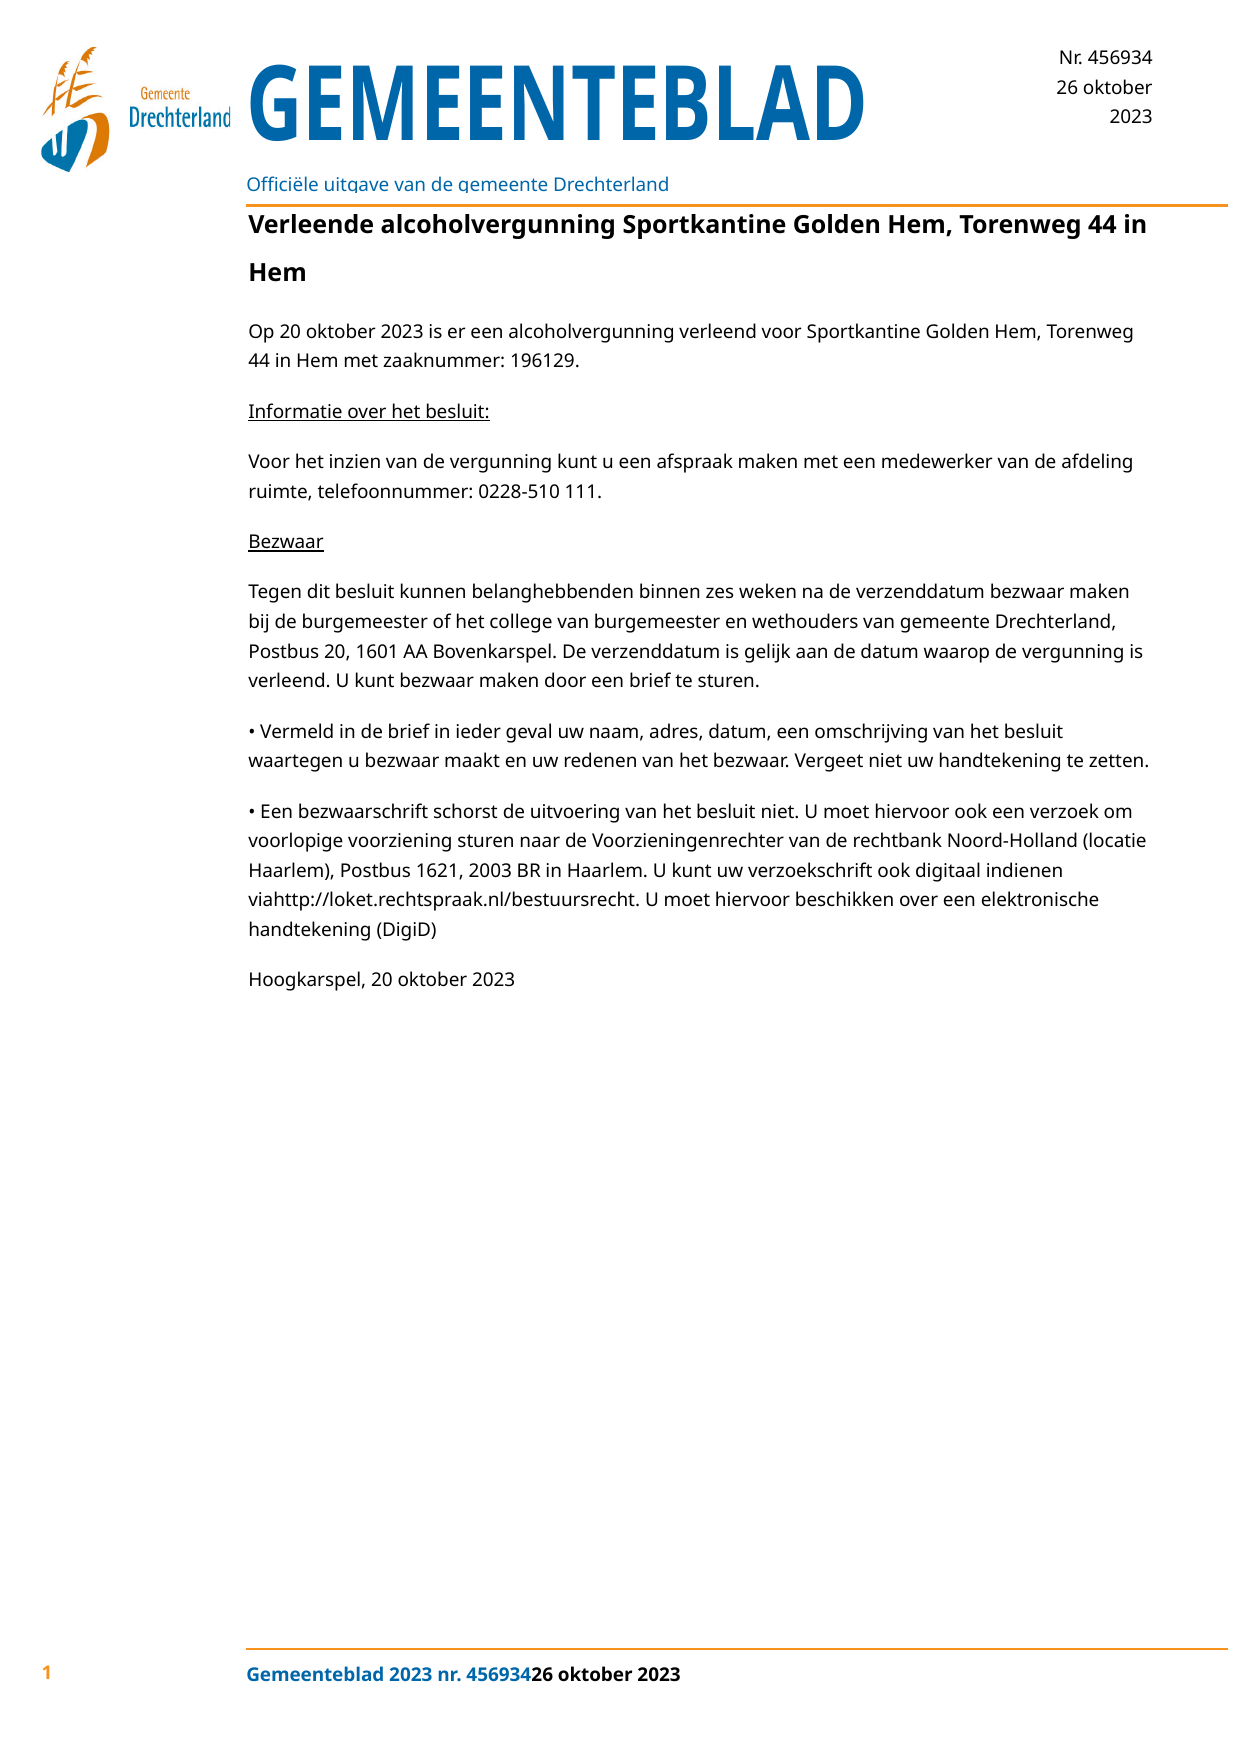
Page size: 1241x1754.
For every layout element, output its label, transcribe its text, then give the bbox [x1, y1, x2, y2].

text Voor het inzien van de vergunning kunt u een afspraak maken met een medewerker van de afdeling ruimte, telefoonnummer: 0228-510 111. [248, 448, 1152, 504]
text • Vermeld in de brief in ieder geval uw naam, adres, datum, een omschrijving van het besluit waartegen u bezwaar maakt en uw redenen van het bezwaar. Vergeet niet uw handtekening te zetten. [248, 718, 1152, 773]
picture [41, 47, 231, 172]
picture [226, 115, 231, 124]
text Bezwaar [248, 528, 1152, 554]
text Hoogkarspel, 20 oktober 2023 [248, 967, 1152, 992]
text • Een bezwaarschrift schorst de uitvoering van het besluit niet. U moet hiervoor ook een verzoek om voorlopige voorziening sturen naar de Voorzieningenrechter van de rechtbank Noord-Holland (locatie Haarlem), Postbus 1621, 2003 BR in Haarlem. U kunt uw verzoekschrift ook digitaal indienen viahttp://loket.rechtspraak.nl/bestuursrecht. U moet hiervoor beschikken over een elektronische handtekening (DigiD) [248, 798, 1152, 942]
text Verleende alcoholvergunning Sportkantine Golden Hem, Torenweg 44 in Hem [248, 207, 1152, 288]
text Op 20 oktober 2023 is er een alcoholvergunning verleend voor Sportkantine Golden Hem, Torenweg 44 in Hem met zaaknummer: 196129. [248, 318, 1152, 373]
picture [41, 158, 64, 172]
text Informatie over het besluit: [248, 398, 1152, 424]
text Tegen dit besluit kunnen belanghebbenden binnen zes weken na de verzenddatum bezwaar maken bij de burgemeester of het college van burgemeester en wethouders van gemeente Drechterland, Postbus 20, 1601 AA Bovenkarspel. De verzenddatum is gelijk aan de datum waarop de vergunning is verleend. U kunt bezwaar maken door een brief te sturen. [248, 579, 1152, 693]
